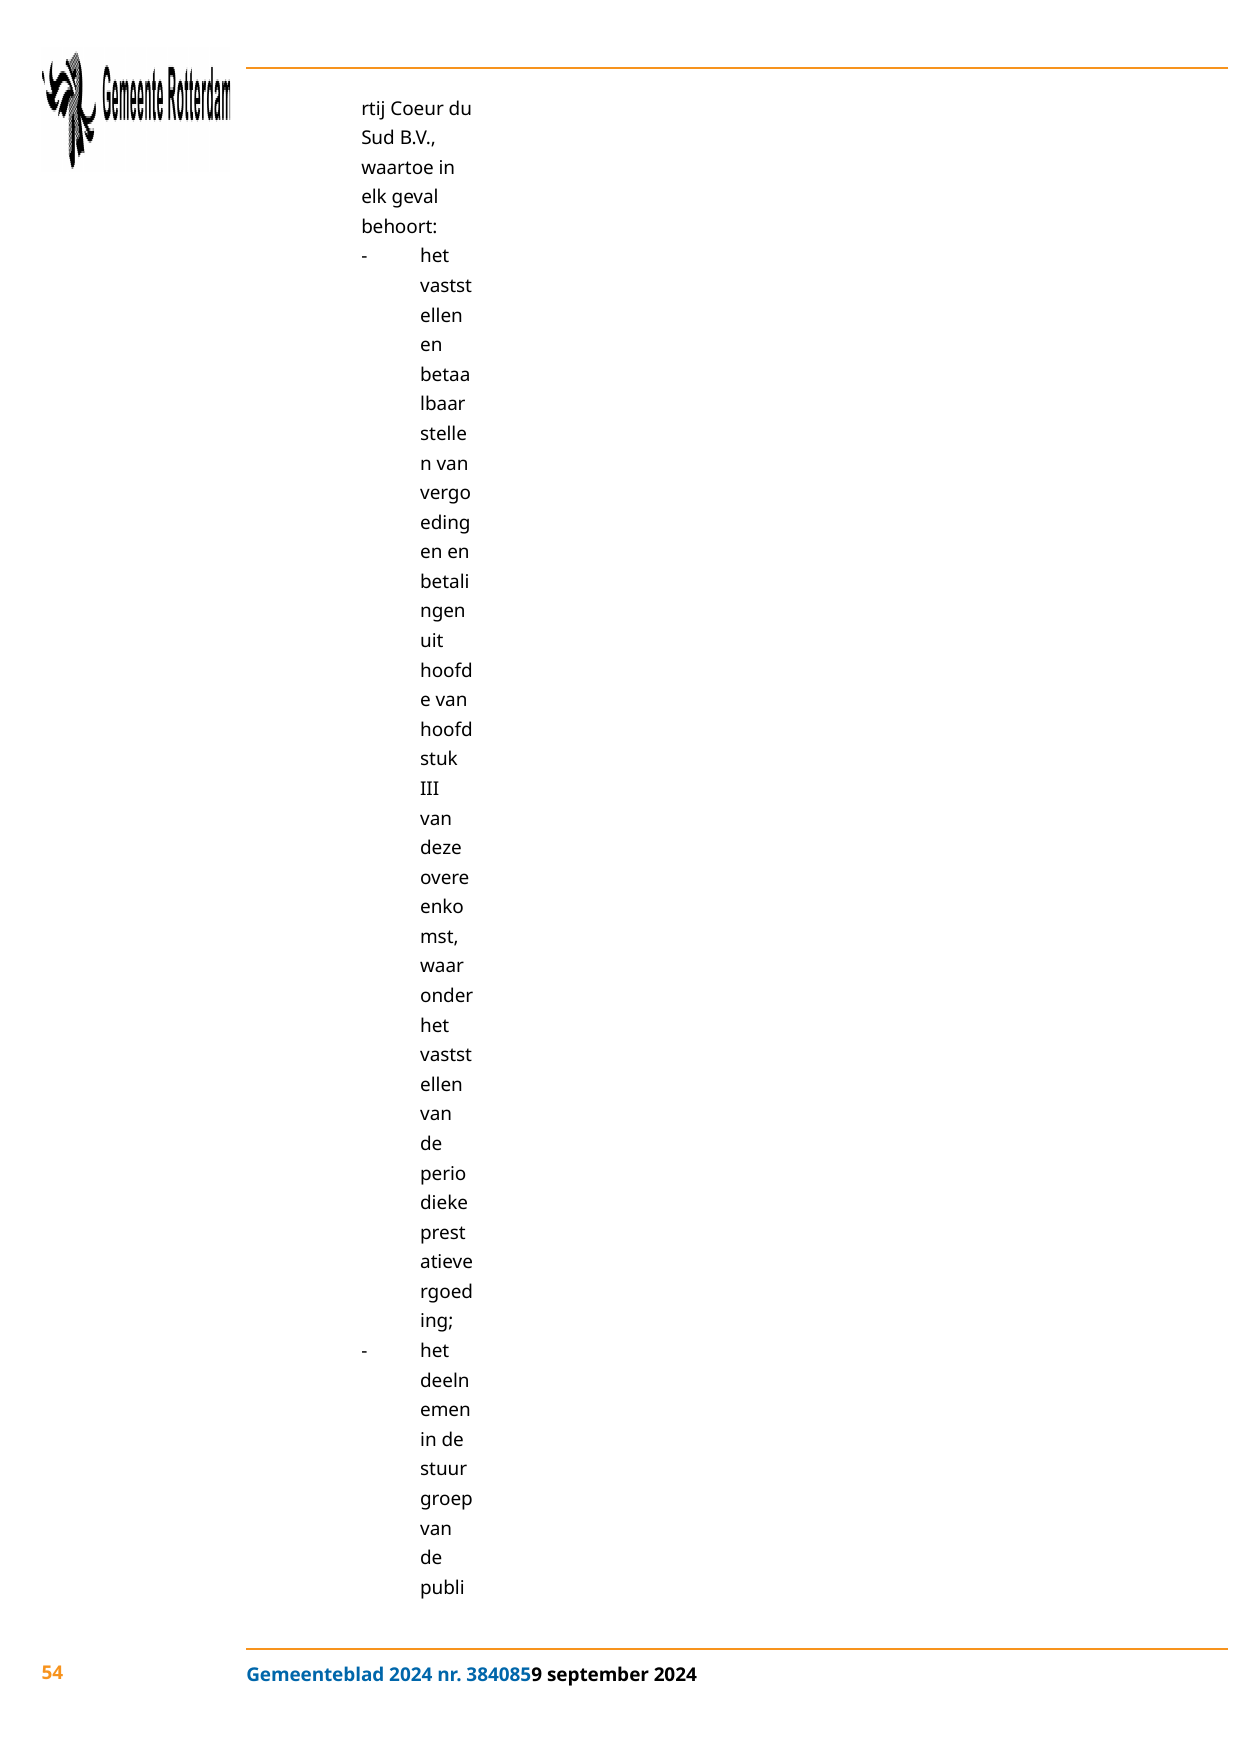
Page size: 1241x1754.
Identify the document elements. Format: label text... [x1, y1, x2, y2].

picture [41, 47, 231, 172]
table_cell [813, 95, 926, 1600]
table_cell [1039, 95, 1152, 1600]
table_cell [474, 95, 587, 1600]
table_cell [248, 95, 361, 1600]
table_cell rtij Coeur du Sud B.V., waartoe in elk geval behoort: het vaststellen en betaalbaar stellen van vergoedingen en betalingen uit hoofde van hoofdstuk III van deze overeenkomst, waaronder het vaststellen van de periodieke prestatievergoeding; het deelnemen in de stuurgroep van de publi [361, 95, 474, 1600]
table_cell [926, 95, 1038, 1600]
table_cell [587, 95, 700, 1600]
table_cell [700, 95, 813, 1600]
